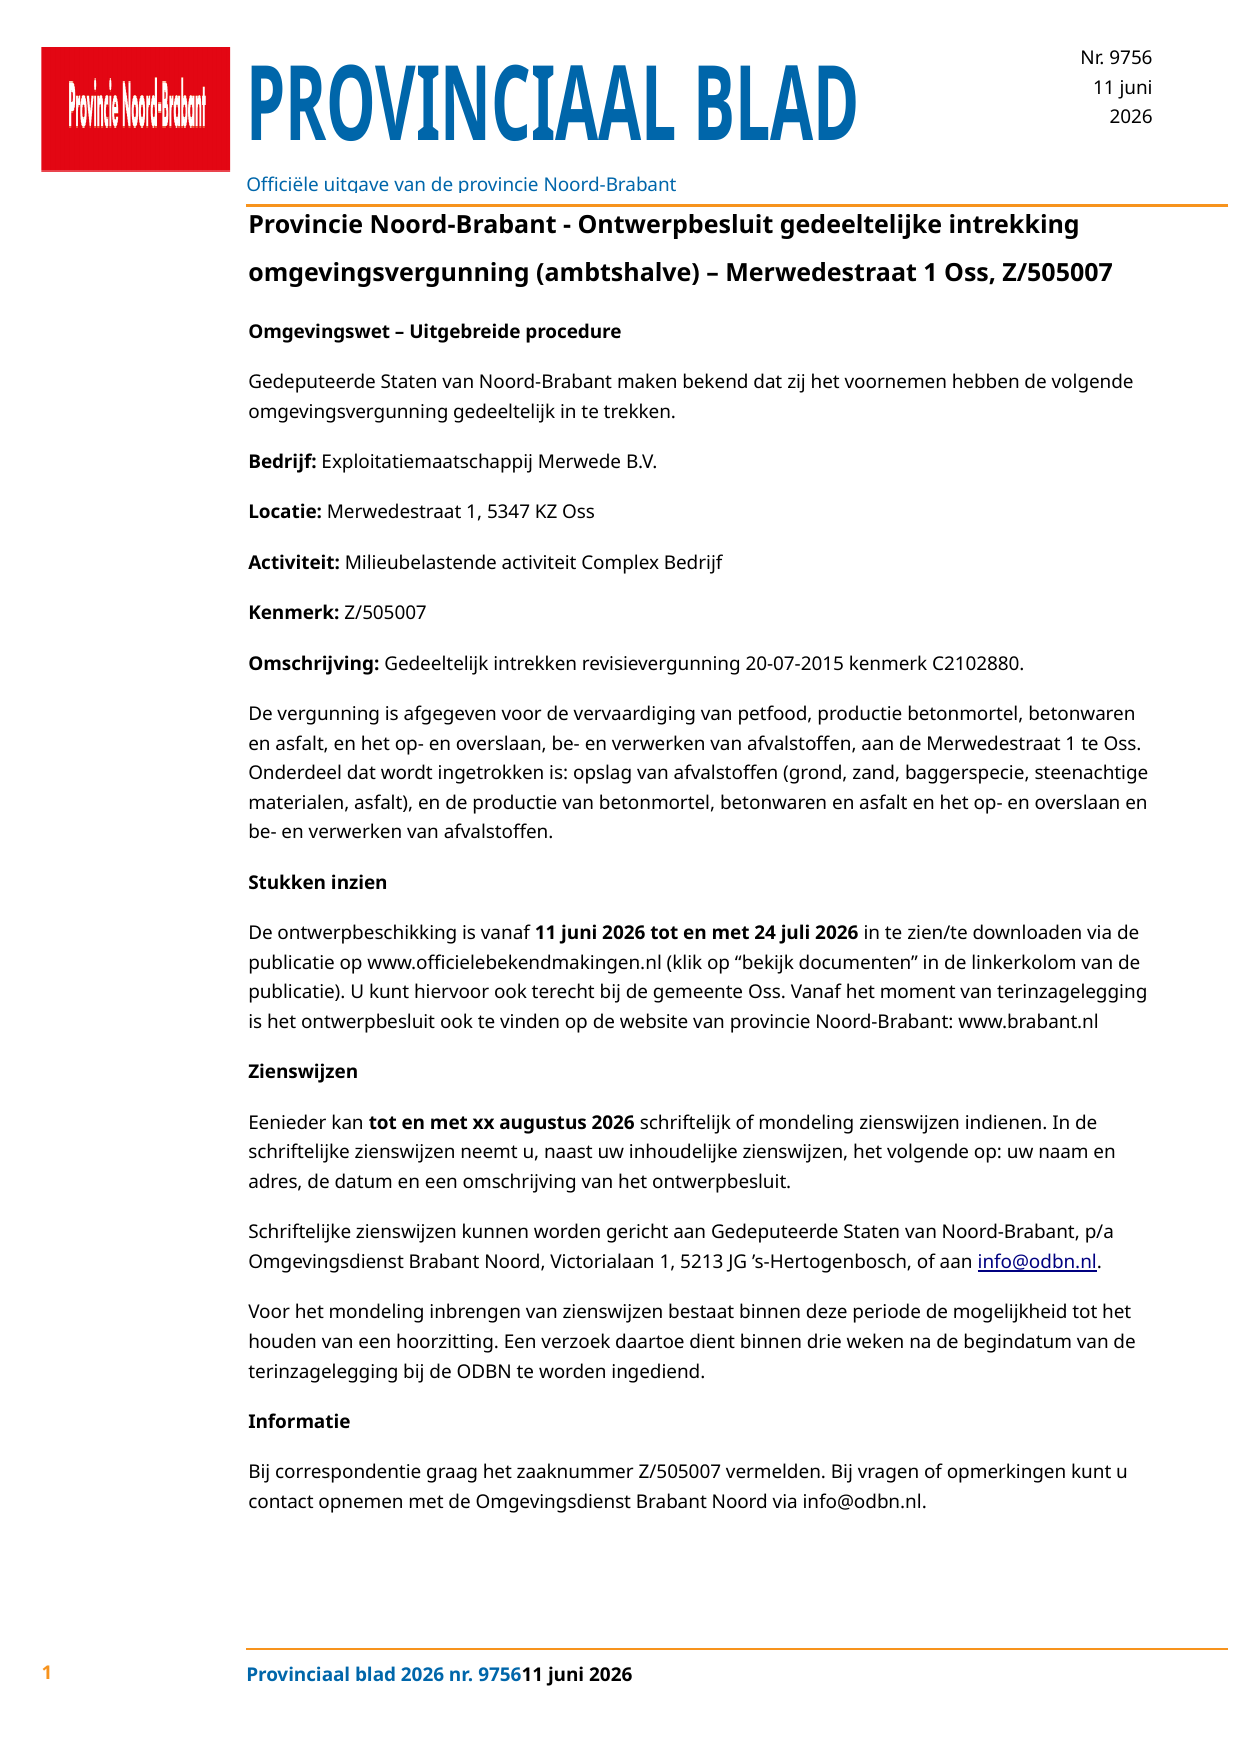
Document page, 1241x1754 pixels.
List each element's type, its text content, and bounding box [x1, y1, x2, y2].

text Schriftelijke zienswijzen kunnen worden gericht aan Gedeputeerde Staten van Noord-Brabant, p/a Omgevingsdienst Brabant Noord, Victorialaan 1, 5213 JG ’s-Hertogenbosch, of aan info@odbn.nl. [248, 1219, 1152, 1274]
text Eenieder kan tot en met xx augustus 2026 schriftelijk of mondeling zienswijzen indienen. In de schriftelijke zienswijzen neemt u, naast uw inhoudelijke zienswijzen, het volgende op: uw naam en adres, de datum en een omschrijving van het ontwerpbesluit. [248, 1109, 1152, 1194]
text Zienswijzen [248, 1059, 1152, 1084]
picture [41, 47, 231, 172]
text Stukken inzien [248, 869, 1152, 895]
text Voor het mondeling inbrengen van zienswijzen bestaat binnen deze periode de mogelijkheid tot het houden van een hoorzitting. Een verzoek daartoe dient binnen drie weken na de begindatum van de terinzagelegging bij de ODBN te worden ingediend. [248, 1299, 1152, 1384]
text De ontwerpbeschikking is vanaf 11 juni 2026 tot en met 24 juli 2026 in te zien/te downloaden via de publicatie op www.officielebekendmakingen.nl (klik op “bekijk documenten” in de linkerkolom van de publicatie). U kunt hiervoor ook terecht bij de gemeente Oss. Vanaf het moment van terinzagelegging is het ontwerpbesluit ook te vinden op de website van provincie Noord-Brabant: www.brabant.nl [248, 919, 1152, 1034]
text Provincie Noord-Brabant - Ontwerpbesluit gedeeltelijke intrekking omgevingsvergunning (ambtshalve) – Merwedestraat 1 Oss, Z/505007 [248, 207, 1152, 288]
text Bij correspondentie graag het zaaknummer Z/505007 vermelden. Bij vragen of opmerkingen kunt u contact opnemen met de Omgevingsdienst Brabant Noord via info@odbn.nl. [248, 1459, 1152, 1514]
text Locatie: Merwedestraat 1, 5347 KZ Oss [248, 499, 1152, 524]
text Informatie [248, 1408, 1152, 1434]
text Omgevingswet – Uitgebreide procedure [248, 318, 1152, 344]
text Omschrijving: Gedeeltelijk intrekken revisievergunning 20-07-2015 kenmerk C2102880. [248, 650, 1152, 676]
text De vergunning is afgegeven voor de vervaardiging van petfood, productie betonmortel, betonwaren en asfalt, en het op- en overslaan, be- en verwerken van afvalstoffen, aan de Merwedestraat 1 te Oss. Onderdeel dat wordt ingetrokken is: opslag van afvalstoffen (grond, zand, baggerspecie, steenachtige materialen, asfalt), en de productie van betonmortel, betonwaren en asfalt en het op- en overslaan en be- en verwerken van afvalstoffen. [248, 700, 1152, 844]
text Kenmerk: Z/505007 [248, 599, 1152, 625]
text Gedeputeerde Staten van Noord-Brabant maken bekend dat zij het voornemen hebben de volgende omgevingsvergunning gedeeltelijk in te trekken. [248, 368, 1152, 424]
text Activiteit: Milieubelastende activiteit Complex Bedrijf [248, 549, 1152, 575]
text Bedrijf: Exploitatiemaatschappij Merwede B.V. [248, 448, 1152, 474]
